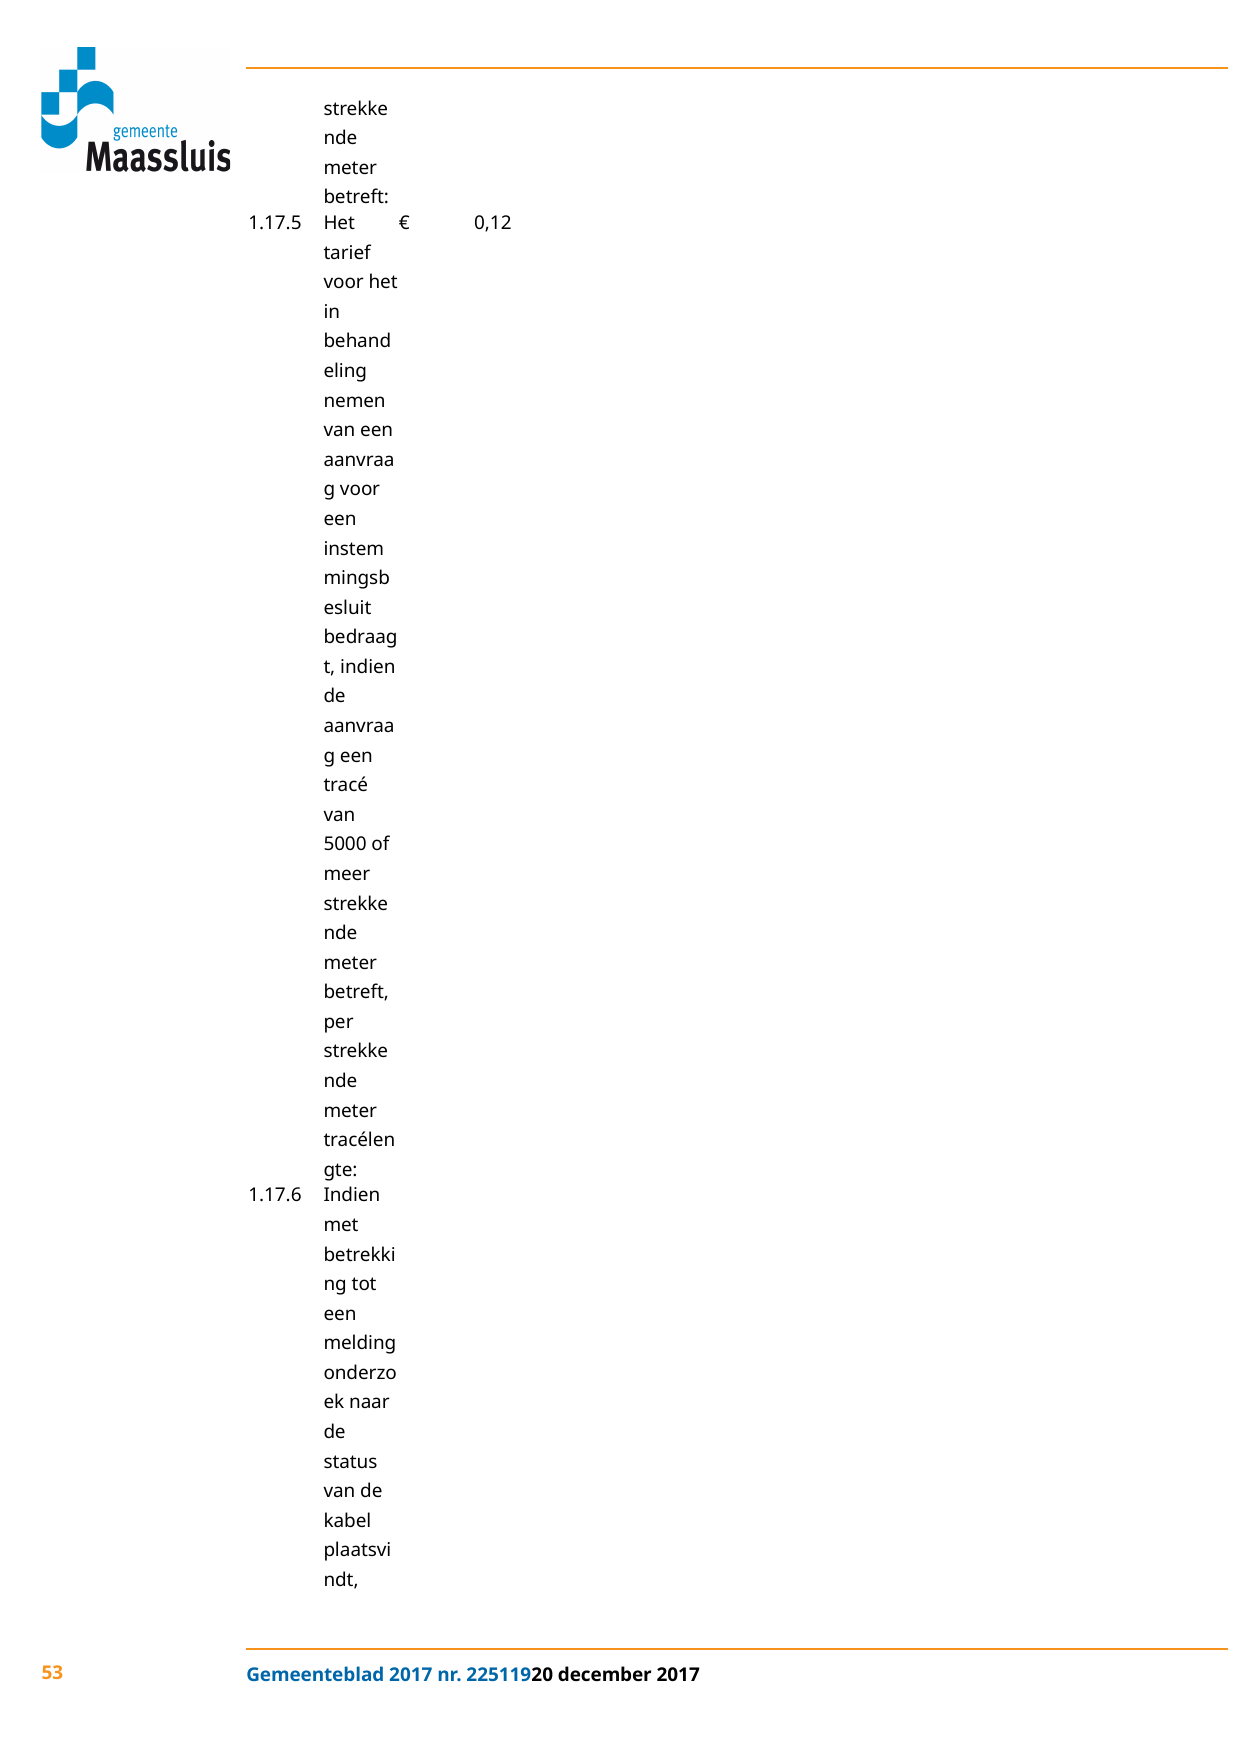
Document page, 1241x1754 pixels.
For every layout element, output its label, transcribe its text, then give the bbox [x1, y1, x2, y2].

table_cell Het tarief voor het in behandeling nemen van een aanvraag voor een instemmingsbesluit bedraagt, indien de aanvraag een tracé van 5000 of meer strekkende meter betreft, per strekkende meter tracélengte: [323, 209, 398, 1182]
table_cell € [399, 209, 474, 1182]
table_cell [399, 95, 474, 209]
table_cell strekkende meter betreft: [323, 95, 398, 209]
table_cell 1.17.6 [248, 1182, 323, 1592]
table_cell 0,12 [474, 209, 549, 1182]
table_cell [248, 95, 323, 209]
table_cell [399, 1182, 474, 1592]
picture [41, 47, 231, 172]
table_cell [474, 1182, 549, 1592]
table_cell 1.17.5 [248, 209, 323, 1182]
picture [41, 47, 77, 92]
table_cell Indien met betrekking tot een melding onderzoek naar de status van de kabel plaatsvindt, [323, 1182, 398, 1592]
table_cell [474, 95, 549, 209]
